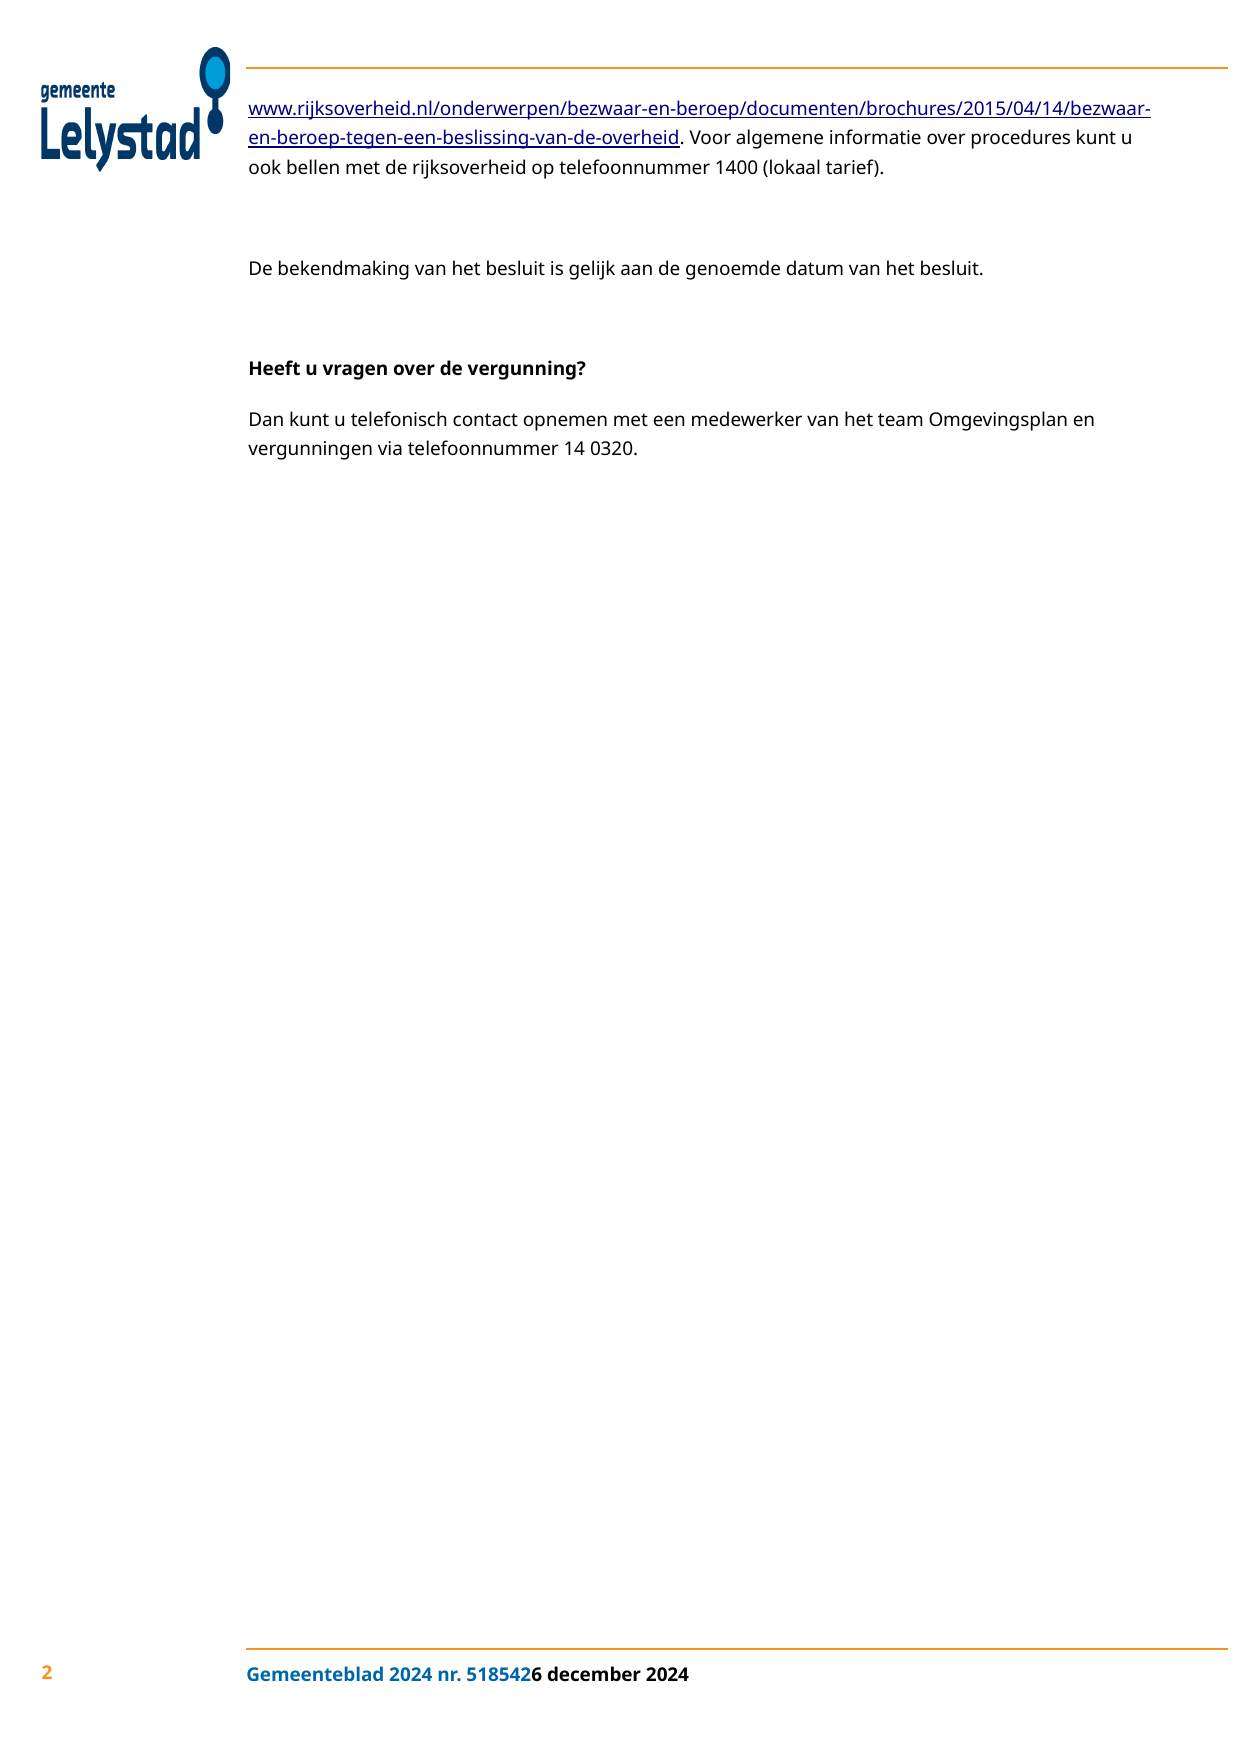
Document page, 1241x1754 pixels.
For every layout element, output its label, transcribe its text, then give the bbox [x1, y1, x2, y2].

text De bekendmaking van het besluit is gelijk aan de genoemde datum van het besluit. [248, 255, 1152, 281]
text www.rijksoverheid.nl/onderwerpen/bezwaar-en-beroep/documenten/brochures/2015/04/14/bezwaar-en-beroep-tegen-een-beslissing-van-de-overheid. Voor algemene informatie over procedures kunt u ook bellen met de rijksoverheid op telefoonnummer 1400 (lokaal tarief). [248, 95, 1152, 180]
picture [41, 47, 231, 172]
text Heeft u vragen over de vergunning? [248, 356, 1152, 381]
text Dan kunt u telefonisch contact opnemen met een medewerker van het team Omgevingsplan en vergunningen via telefoonnummer 14 0320. [248, 406, 1152, 461]
